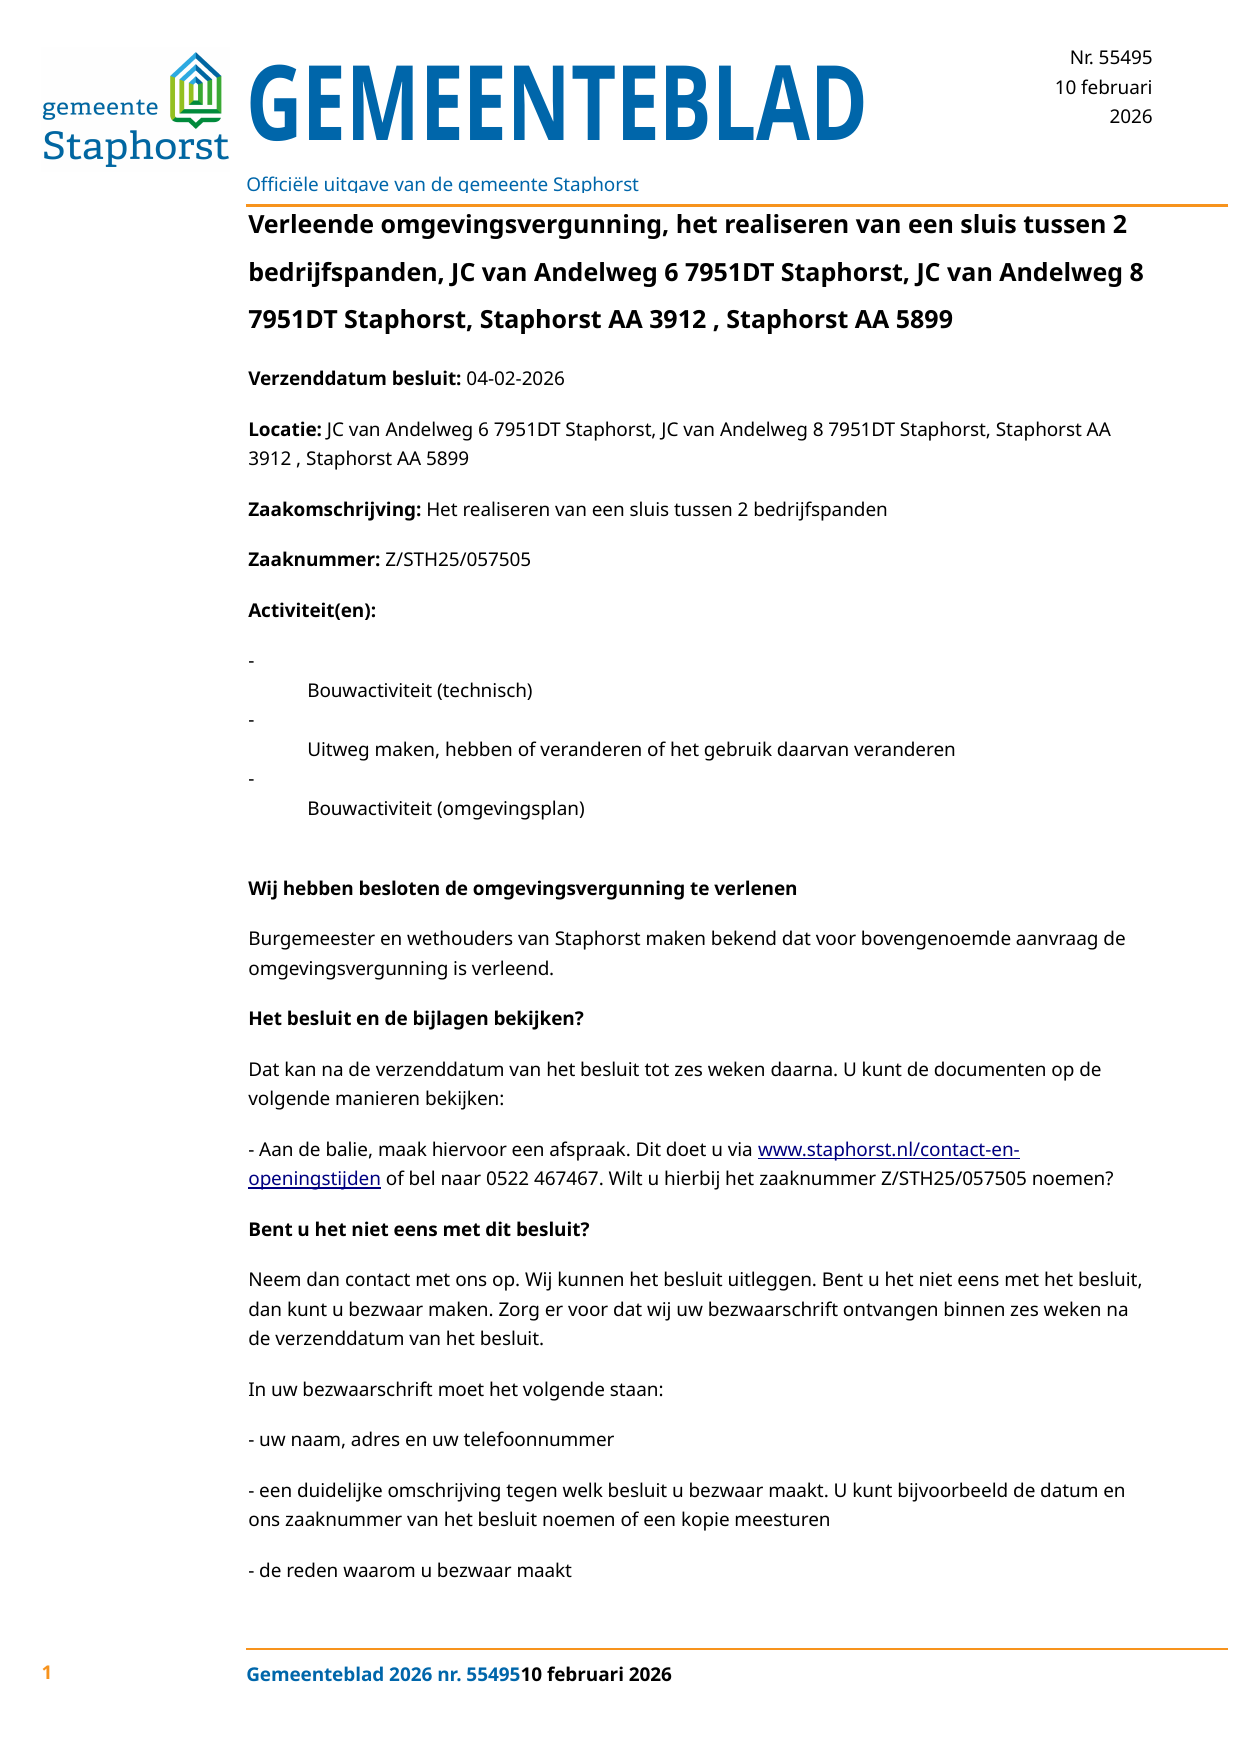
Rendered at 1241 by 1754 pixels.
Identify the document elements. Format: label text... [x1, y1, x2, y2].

text In uw bezwaarschrift moet het volgende staan: [248, 1376, 1152, 1402]
text Zaaknummer: Z/STH25/057505 [248, 546, 1152, 572]
text Het besluit en de bijlagen bekijken? [248, 1006, 1152, 1031]
text Activiteit(en): [248, 597, 1152, 622]
text Verleende omgevingsvergunning, het realiseren van een sluis tussen 2 bedrijfspanden, JC van Andelweg 6 7951DT Staphorst, JC van Andelweg 8 7951DT Staphorst, Staphorst AA 3912 , Staphorst AA 5899 [248, 207, 1152, 336]
text Zaakomschrijving: Het realiseren van een sluis tussen 2 bedrijfspanden [248, 496, 1152, 522]
picture [41, 47, 231, 172]
text Bent u het niet eens met dit besluit? [248, 1216, 1152, 1242]
text - Aan de balie, maak hiervoor een afspraak. Dit doet u via www.staphorst.nl/contact-en-openingstijden of bel naar 0522 467467. Wilt u hierbij het zaaknummer Z/STH25/057505 noemen? [248, 1136, 1152, 1191]
list Bouwactiviteit (technisch) [248, 677, 1152, 702]
text Locatie: JC van Andelweg 6 7951DT Staphorst, JC van Andelweg 8 7951DT Staphorst, Staphorst AA 3912 , Staphorst AA 5899 [248, 416, 1152, 471]
list Uitweg maken, hebben of veranderen of het gebruik daarvan veranderen [248, 736, 1152, 762]
text - een duidelijke omschrijving tegen welk besluit u bezwaar maakt. U kunt bijvoorbeeld de datum en ons zaaknummer van het besluit noemen of een kopie meesturen [248, 1477, 1152, 1532]
text Dat kan na de verzenddatum van het besluit tot zes weken daarna. U kunt de documenten op de volgende manieren bekijken: [248, 1056, 1152, 1111]
text Verzenddatum besluit: 04-02-2026 [248, 366, 1152, 391]
text Burgemeester en wethouders van Staphorst maken bekend dat voor bovengenoemde aanvraag de omgevingsvergunning is verleend. [248, 926, 1152, 981]
list Bouwactiviteit (omgevingsplan) [248, 795, 1152, 821]
text - uw naam, adres en uw telefoonnummer [248, 1426, 1152, 1452]
text Neem dan contact met ons op. Wij kunnen het besluit uitleggen. Bent u het niet eens met het besluit, dan kunt u bezwaar maken. Zorg er voor dat wij uw bezwaarschrift ontvangen binnen zes weken na de verzenddatum van het besluit. [248, 1266, 1152, 1351]
text - de reden waarom u bezwaar maakt [248, 1557, 1152, 1582]
text Wij hebben besloten de omgevingsvergunning te verlenen [248, 875, 1152, 901]
